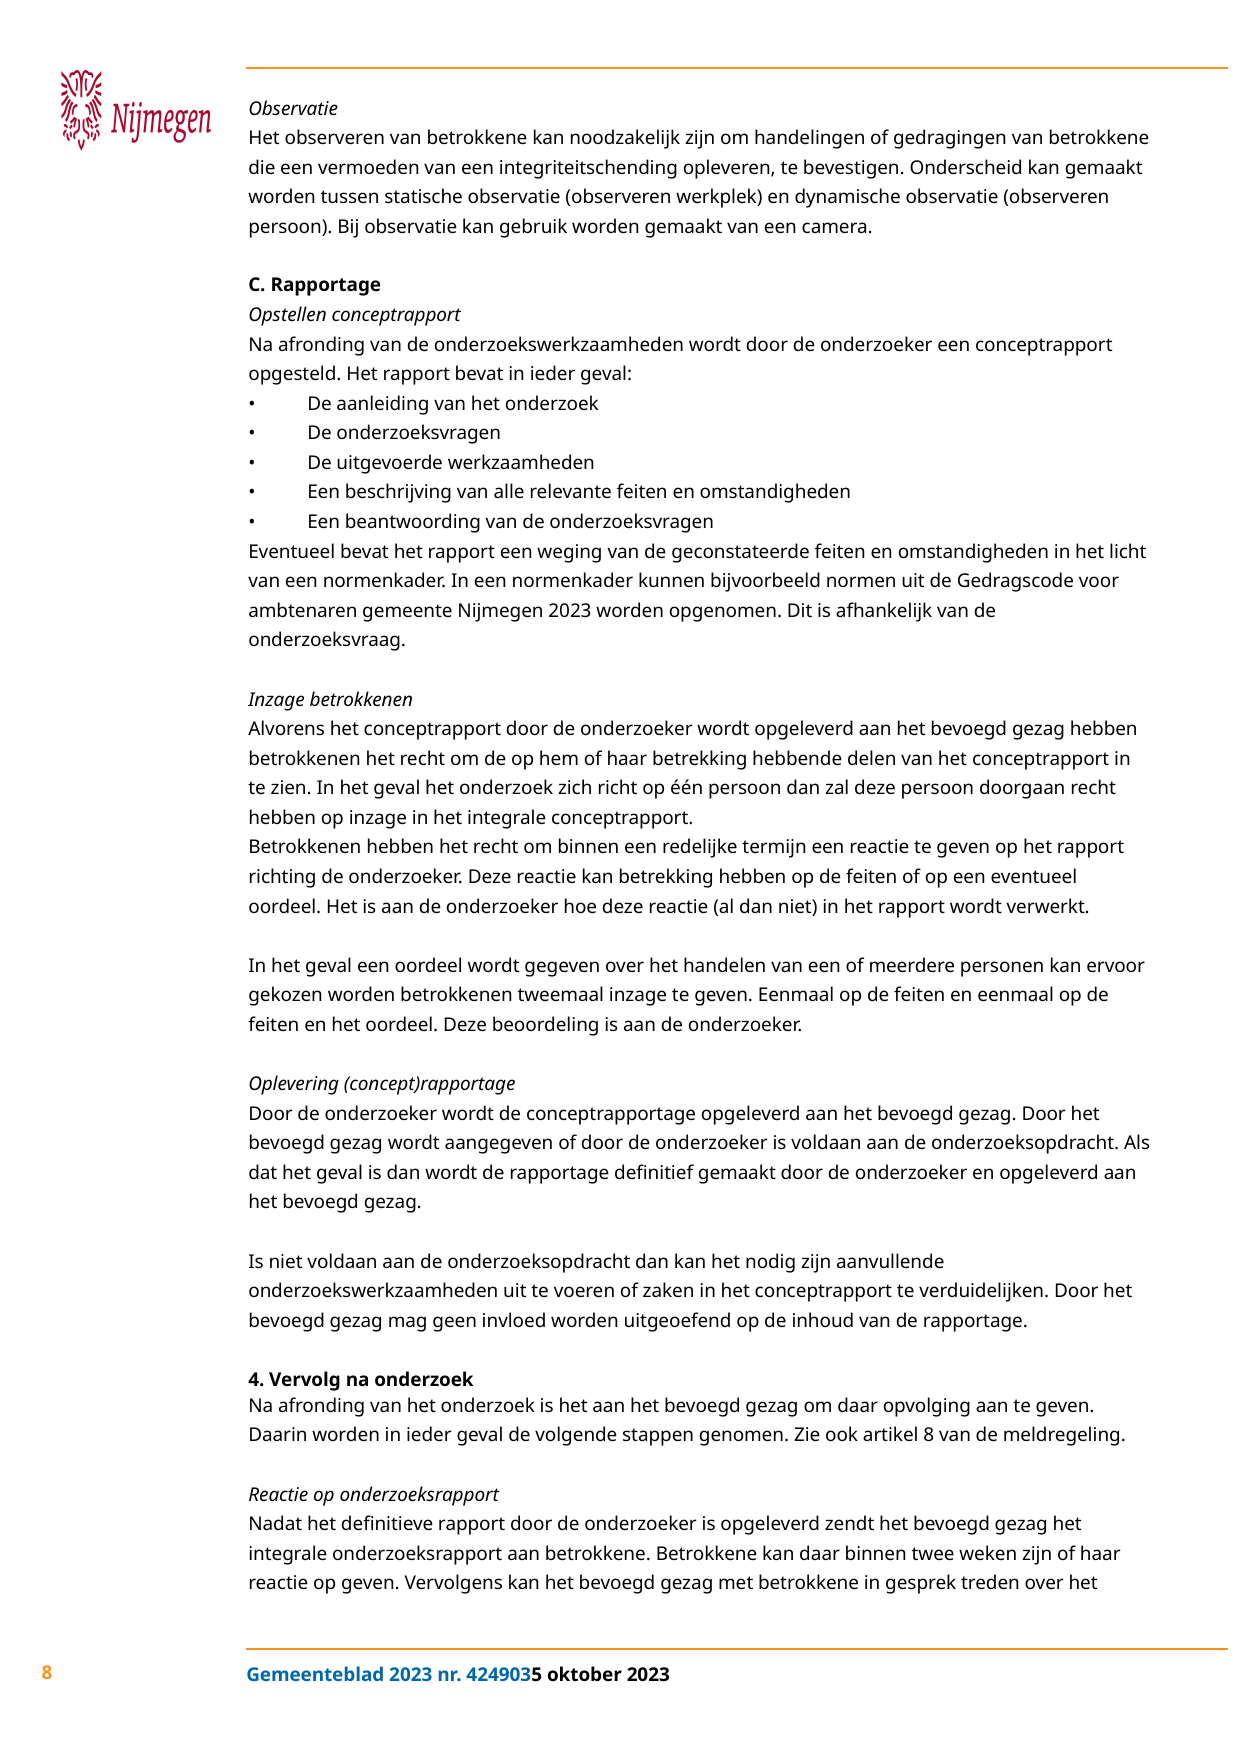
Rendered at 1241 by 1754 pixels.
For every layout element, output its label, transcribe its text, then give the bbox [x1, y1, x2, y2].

list De aanleiding van het onderzoek [248, 390, 1152, 416]
text Betrokkenen hebben het recht om binnen een redelijke termijn een reactie te geven op het rapport richting de onderzoeker. Deze reactie kan betrekking hebben op de feiten of op een eventueel oordeel. Het is aan de onderzoeker hoe deze reactie (al dan niet) in het rapport wordt verwerkt. [248, 834, 1152, 919]
picture [41, 47, 231, 172]
text Alvorens het conceptrapport door de onderzoeker wordt opgeleverd aan het bevoegd gezag hebben betrokkenen het recht om de op hem of haar betrekking hebbende delen van het conceptrapport in te zien. In het geval het onderzoek zich richt op één persoon dan zal deze persoon doorgaan recht hebben op inzage in het integrale conceptrapport. [248, 715, 1152, 830]
list Een beantwoording van de onderzoeksvragen [248, 508, 1152, 534]
text Na afronding van het onderzoek is het aan het bevoegd gezag om daar opvolging aan te geven. Daarin worden in ieder geval de volgende stappen genomen. Zie ook artikel 8 van de meldregeling. [248, 1392, 1152, 1447]
text Inzage betrokkenen [248, 686, 1152, 712]
table_header Observatie Het observeren van betrokkene kan noodzakelijk zijn om handelingen of gedragingen van betrokkene die een vermoeden van een integriteitschending opleveren, te bevestigen. Onderscheid kan gemaakt worden tussen statische observatie (observeren werkplek) en dynamische observatie (observeren persoon). Bij observatie kan gebruik worden gemaakt van een camera. [248, 95, 1152, 239]
text In het geval een oordeel wordt gegeven over het handelen van een of meerdere personen kan ervoor gekozen worden betrokkenen tweemaal inzage te geven. Eenmaal op de feiten en eenmaal op de feiten en het oordeel. Deze beoordeling is aan de onderzoeker. [248, 952, 1152, 1037]
text 4. Vervolg na onderzoek [248, 1366, 1152, 1392]
text Opstellen conceptrapport [248, 301, 1152, 327]
list De onderzoeksvragen [248, 419, 1152, 445]
text Oplevering (concept)rapportage [248, 1070, 1152, 1096]
text Na afronding van de onderzoekswerkzaamheden wordt door de onderzoeker een conceptrapport opgesteld. Het rapport bevat in ieder geval: [248, 331, 1152, 386]
list Een beschrijving van alle relevante feiten en omstandigheden [248, 479, 1152, 504]
text Eventueel bevat het rapport een weging van de geconstateerde feiten en omstandigheden in het licht van een normenkader. In een normenkader kunnen bijvoorbeeld normen uit de Gedragscode voor ambtenaren gemeente Nijmegen 2023 worden opgenomen. Dit is afhankelijk van de onderzoeksvraag. [248, 538, 1152, 652]
text Nadat het definitieve rapport door de onderzoeker is opgeleverd zendt het bevoegd gezag het integrale onderzoeksrapport aan betrokkene. Betrokkene kan daar binnen twee weken zijn of haar reactie op geven. Vervolgens kan het bevoegd gezag met betrokkene in gesprek treden over het [248, 1510, 1152, 1595]
text Reactie op onderzoeksrapport [248, 1481, 1152, 1506]
text Door de onderzoeker wordt de conceptrapportage opgeleverd aan het bevoegd gezag. Door het bevoegd gezag wordt aangegeven of door de onderzoeker is voldaan aan de onderzoeksopdracht. Als dat het geval is dan wordt de rapportage definitief gemaakt door de onderzoeker en opgeleverd aan het bevoegd gezag. [248, 1100, 1152, 1214]
list De uitgevoerde werkzaamheden [248, 449, 1152, 475]
text C. Rapportage [248, 272, 1152, 297]
text Is niet voldaan aan de onderzoeksopdracht dan kan het nodig zijn aanvullende onderzoekswerkzaamheden uit te voeren of zaken in het conceptrapport te verduidelijken. Door het bevoegd gezag mag geen invloed worden uitgeoefend op de inhoud van de rapportage. [248, 1248, 1152, 1333]
